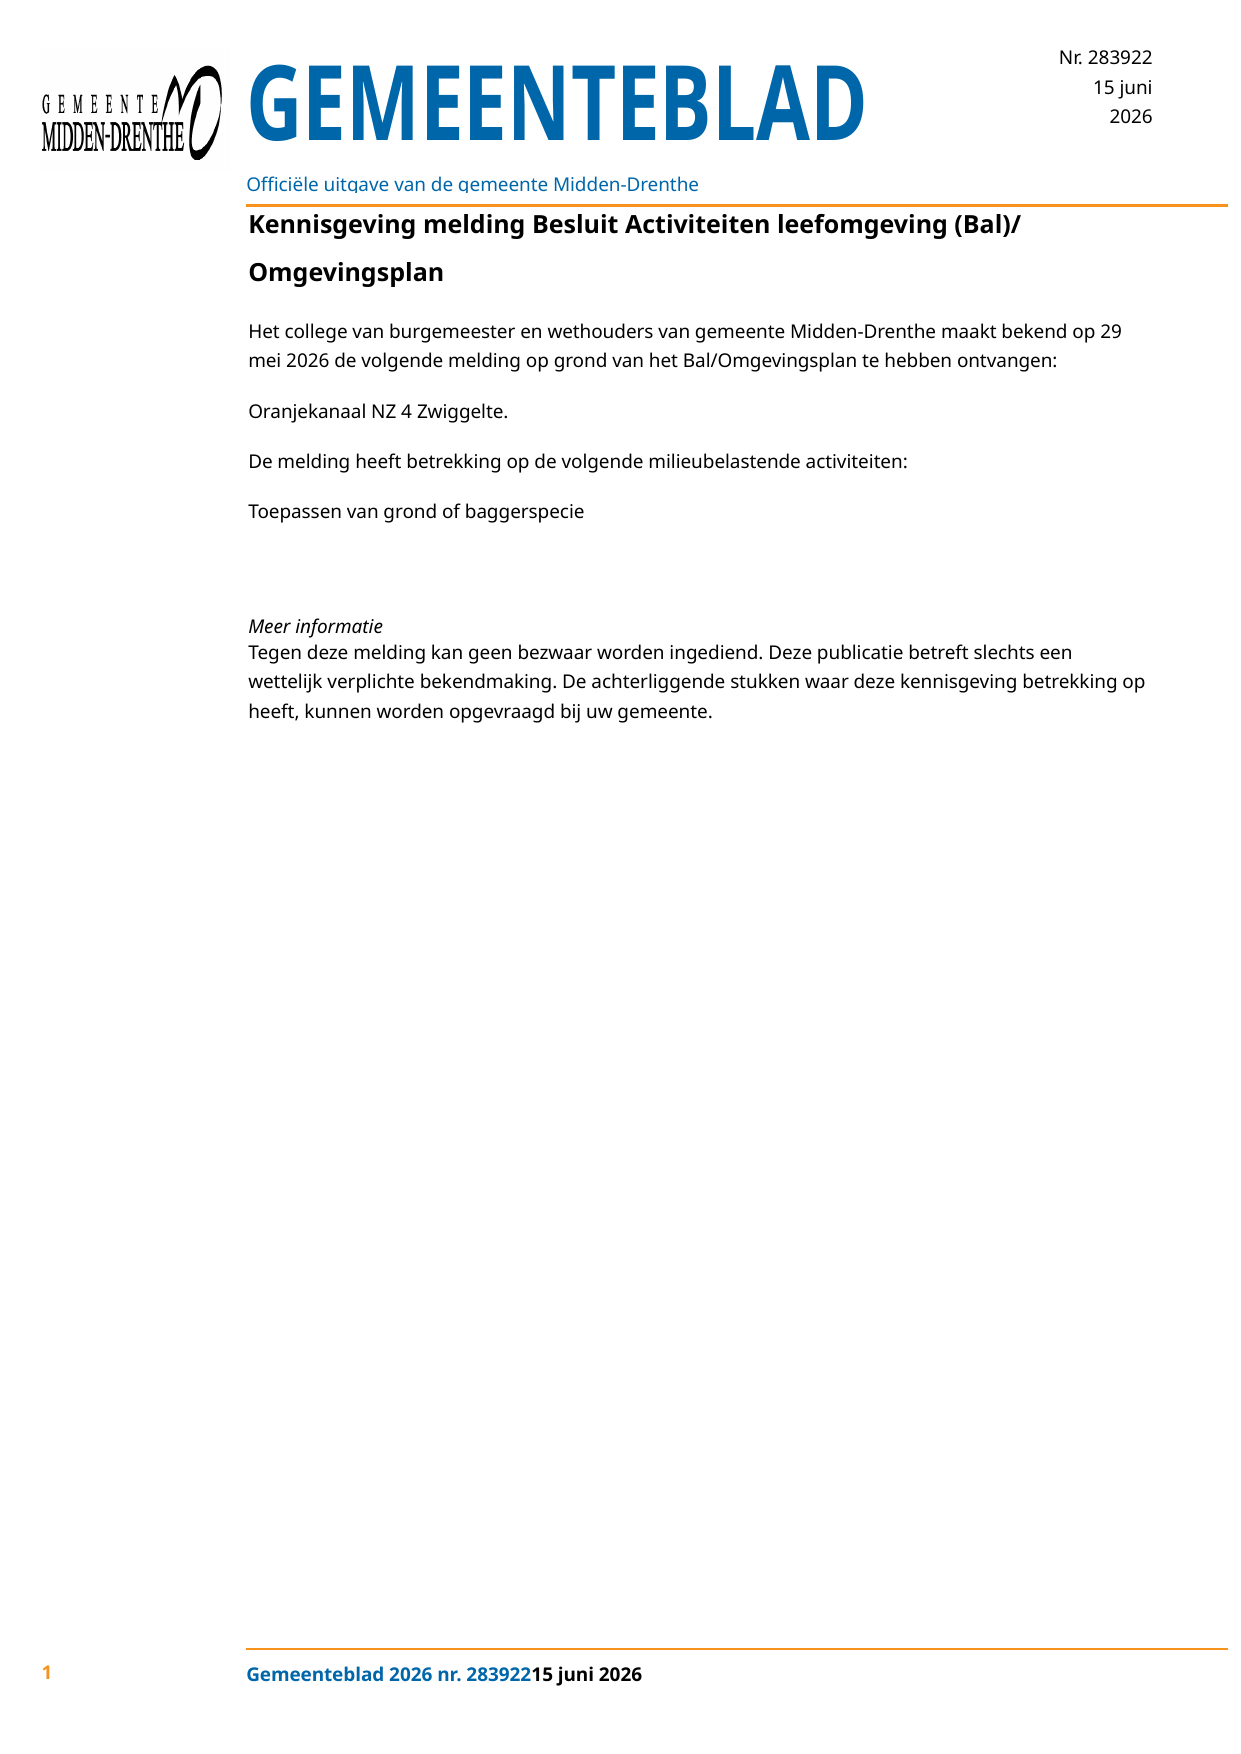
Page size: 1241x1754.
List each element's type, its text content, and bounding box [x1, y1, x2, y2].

text De melding heeft betrekking op de volgende milieubelastende activiteiten: [248, 448, 1152, 474]
text Tegen deze melding kan geen bezwaar worden ingediend. Deze publicatie betreft slechts een wettelijk verplichte bekendmaking. De achterliggende stukken waar deze kennisgeving betrekking op heeft, kunnen worden opgevraagd bij uw gemeente. [248, 639, 1152, 724]
text Kennisgeving melding Besluit Activiteiten leefomgeving (Bal)/ Omgevingsplan [248, 207, 1152, 288]
text Toepassen van grond of baggerspecie [248, 499, 1152, 524]
text Het college van burgemeester en wethouders van gemeente Midden-Drenthe maakt bekend op 29 mei 2026 de volgende melding op grond van het Bal/Omgevingsplan te hebben ontvangen: [248, 318, 1152, 373]
picture [41, 47, 231, 172]
text Meer informatie [248, 613, 1152, 639]
text Oranjekanaal NZ 4 Zwiggelte. [248, 398, 1152, 424]
